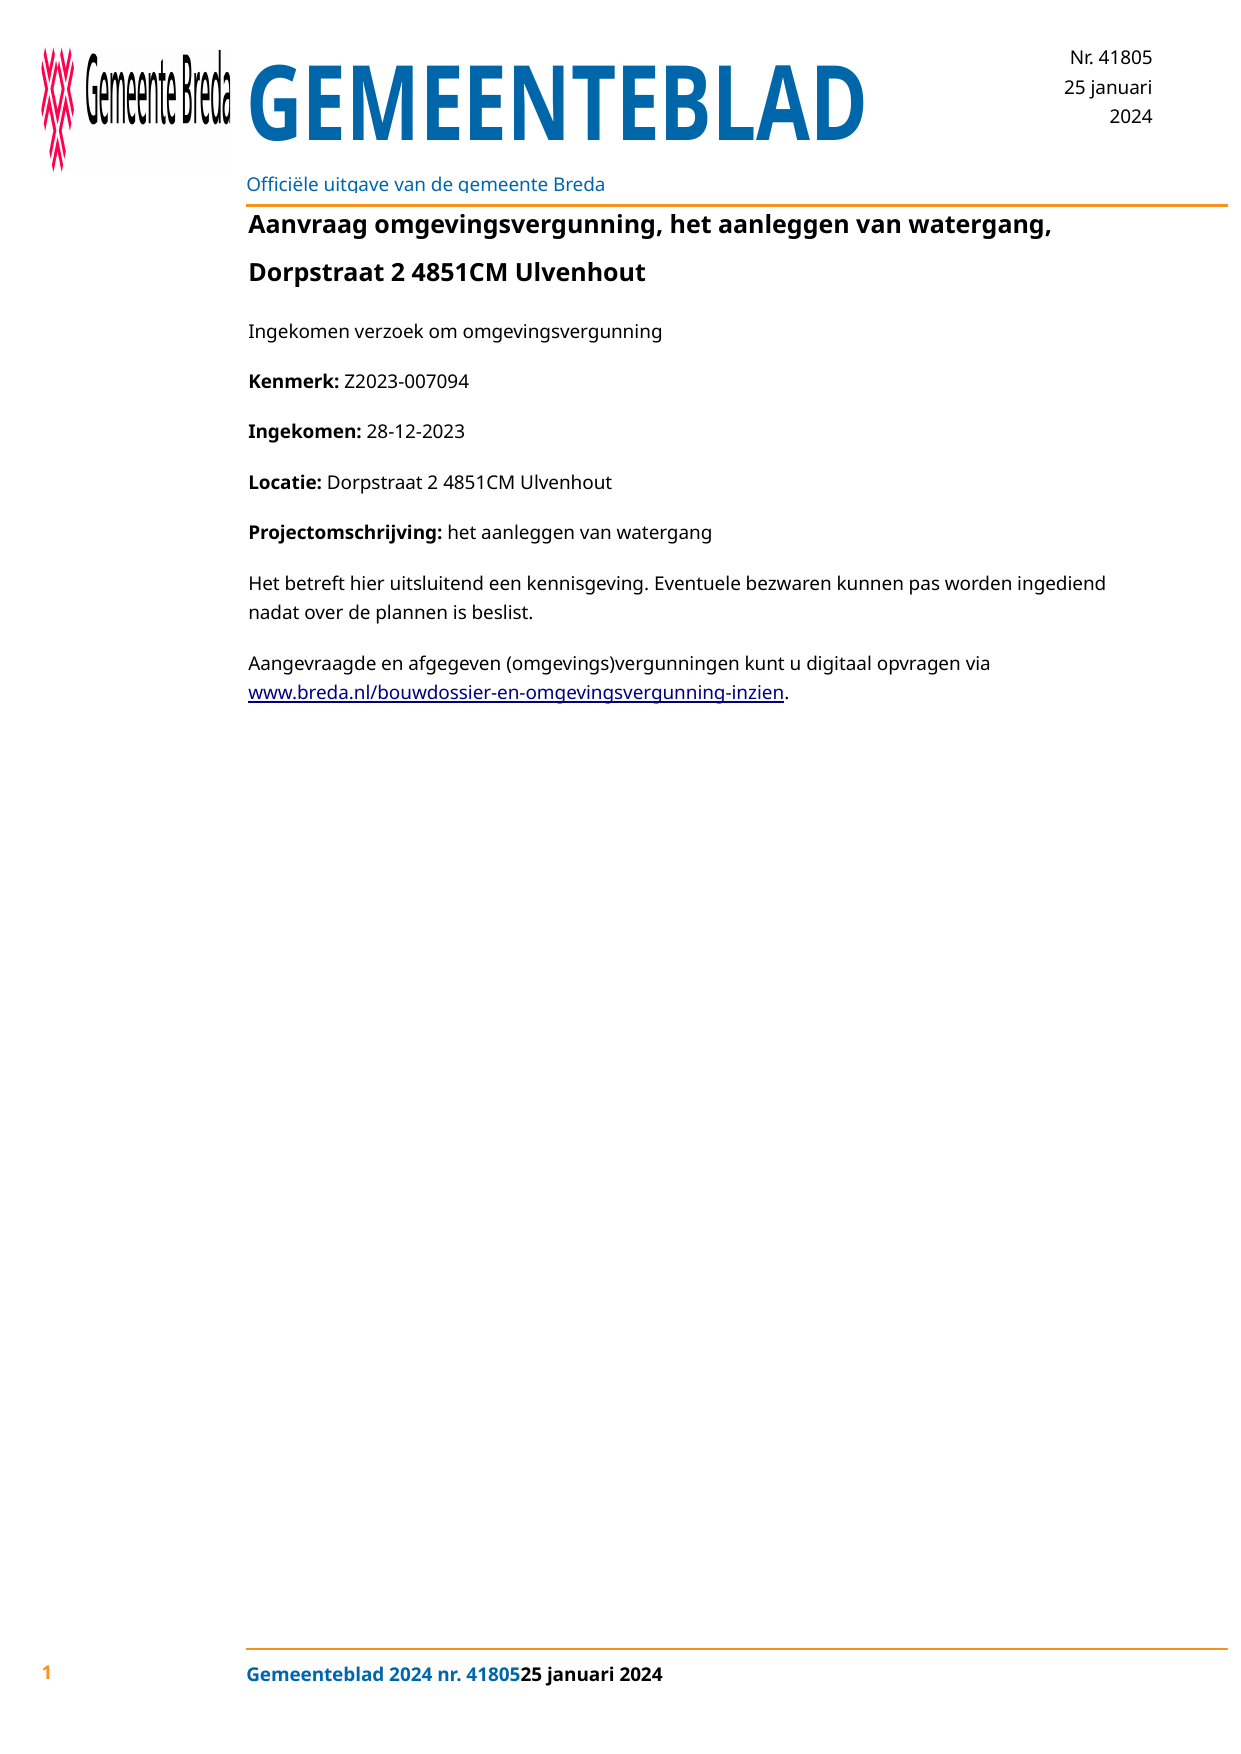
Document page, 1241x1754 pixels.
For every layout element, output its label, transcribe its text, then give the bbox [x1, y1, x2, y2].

text Ingekomen verzoek om omgevingsvergunning [248, 318, 1152, 344]
text Aanvraag omgevingsvergunning, het aanleggen van watergang, Dorpstraat 2 4851CM Ulvenhout [248, 207, 1152, 288]
text Locatie: Dorpstraat 2 4851CM Ulvenhout [248, 469, 1152, 495]
text Projectomschrijving: het aanleggen van watergang [248, 519, 1152, 545]
text Kenmerk: Z2023-007094 [248, 368, 1152, 394]
picture [41, 47, 231, 172]
text Ingekomen: 28-12-2023 [248, 419, 1152, 444]
text Aangevraagde en afgegeven (omgevings)vergunningen kunt u digitaal opvragen via www.breda.nl/bouwdossier-en-omgevingsvergunning-inzien. [248, 650, 1152, 705]
text Het betreft hier uitsluitend een kennisgeving. Eventuele bezwaren kunnen pas worden ingediend nadat over de plannen is beslist. [248, 570, 1152, 625]
